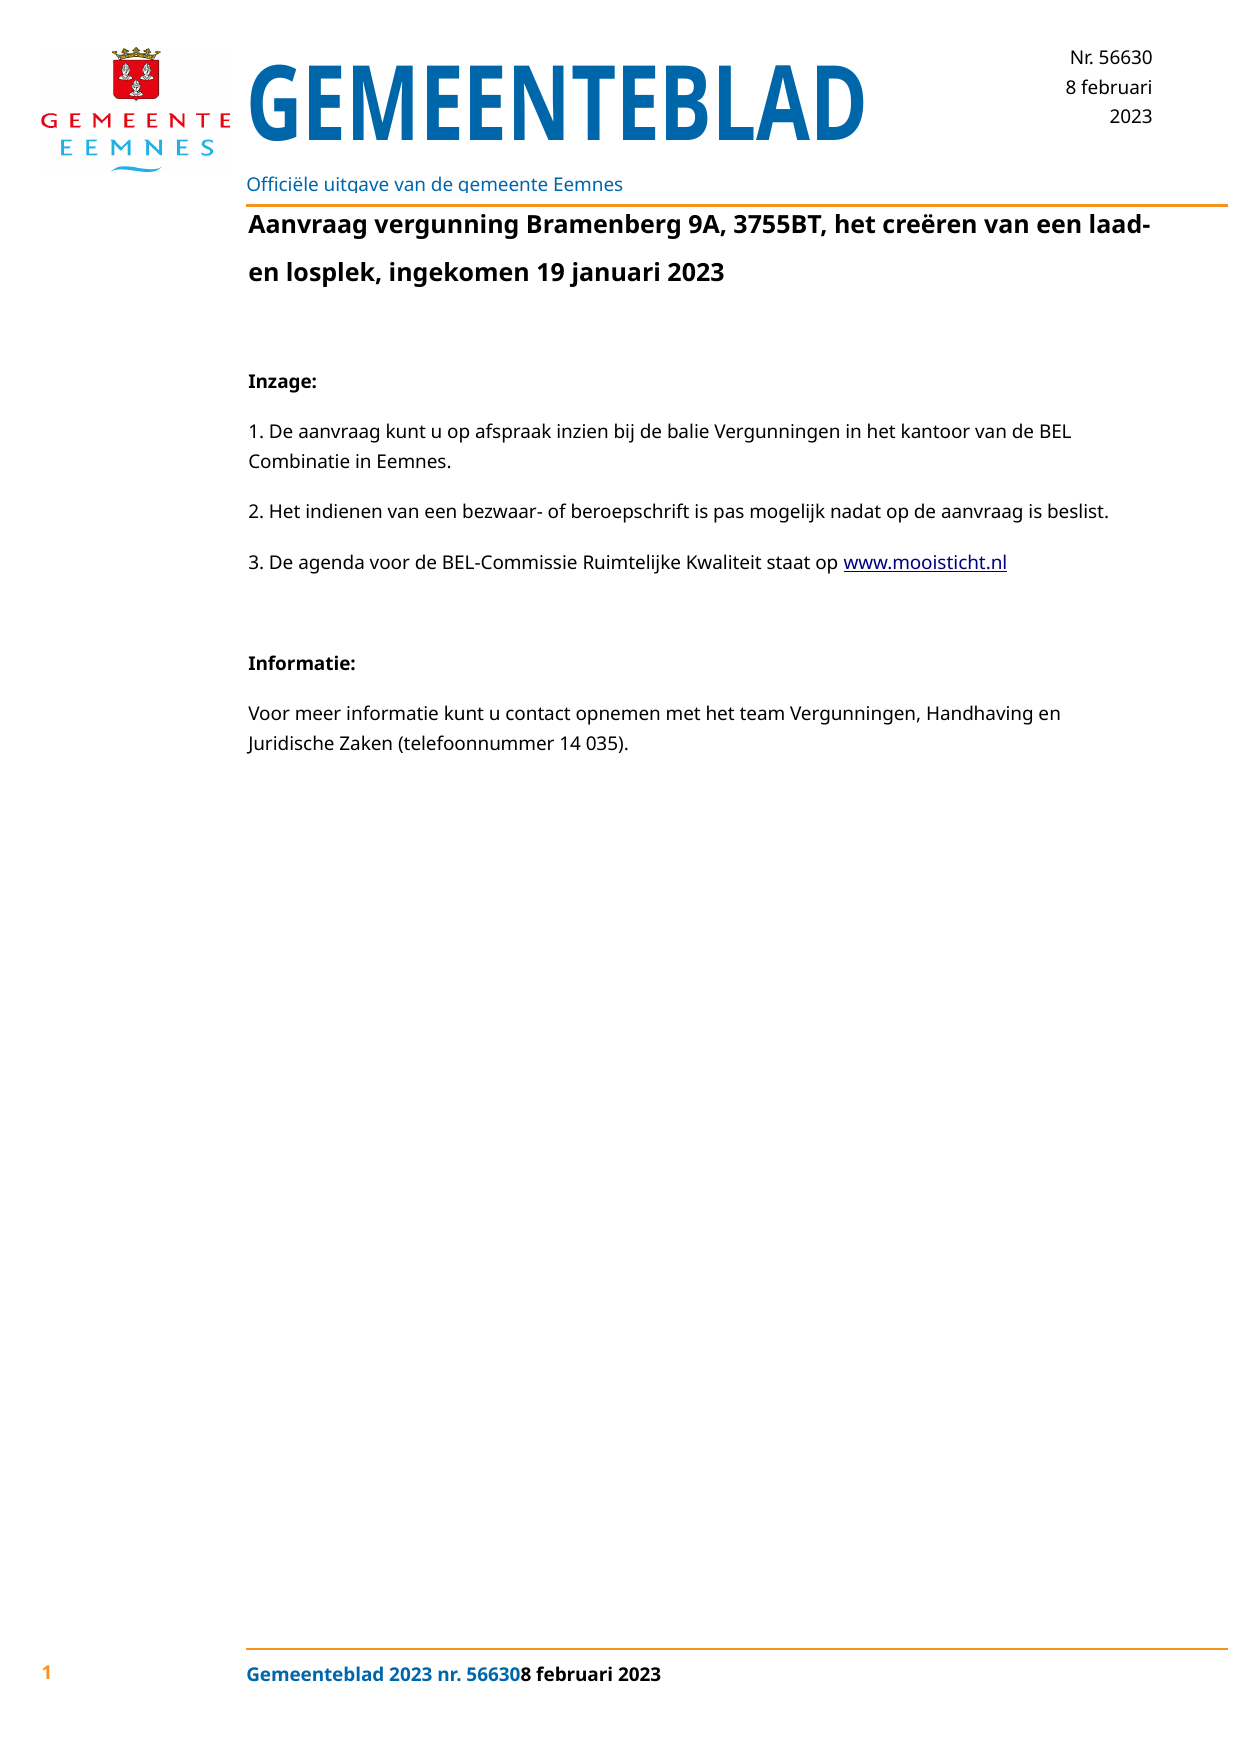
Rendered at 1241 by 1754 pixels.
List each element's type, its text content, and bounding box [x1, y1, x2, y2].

text Aanvraag vergunning Bramenberg 9A, 3755BT, het creëren van een laad- en losplek, ingekomen 19 januari 2023 [248, 207, 1152, 288]
text 1. De aanvraag kunt u op afspraak inzien bij de balie Vergunningen in het kantoor van de BEL Combinatie in Eemnes. [248, 419, 1152, 474]
text 2. Het indienen van een bezwaar- of beroepschrift is pas mogelijk nadat op de aanvraag is beslist. [248, 499, 1152, 524]
text Informatie: [248, 650, 1152, 676]
text Inzage: [248, 368, 1152, 394]
text 3. De agenda voor de BEL-Commissie Ruimtelijke Kwaliteit staat op www.mooisticht.nl [248, 549, 1152, 575]
text Voor meer informatie kunt u contact opnemen met het team Vergunningen, Handhaving en Juridische Zaken (telefoonnummer 14 035). [248, 700, 1152, 756]
picture [41, 47, 231, 172]
